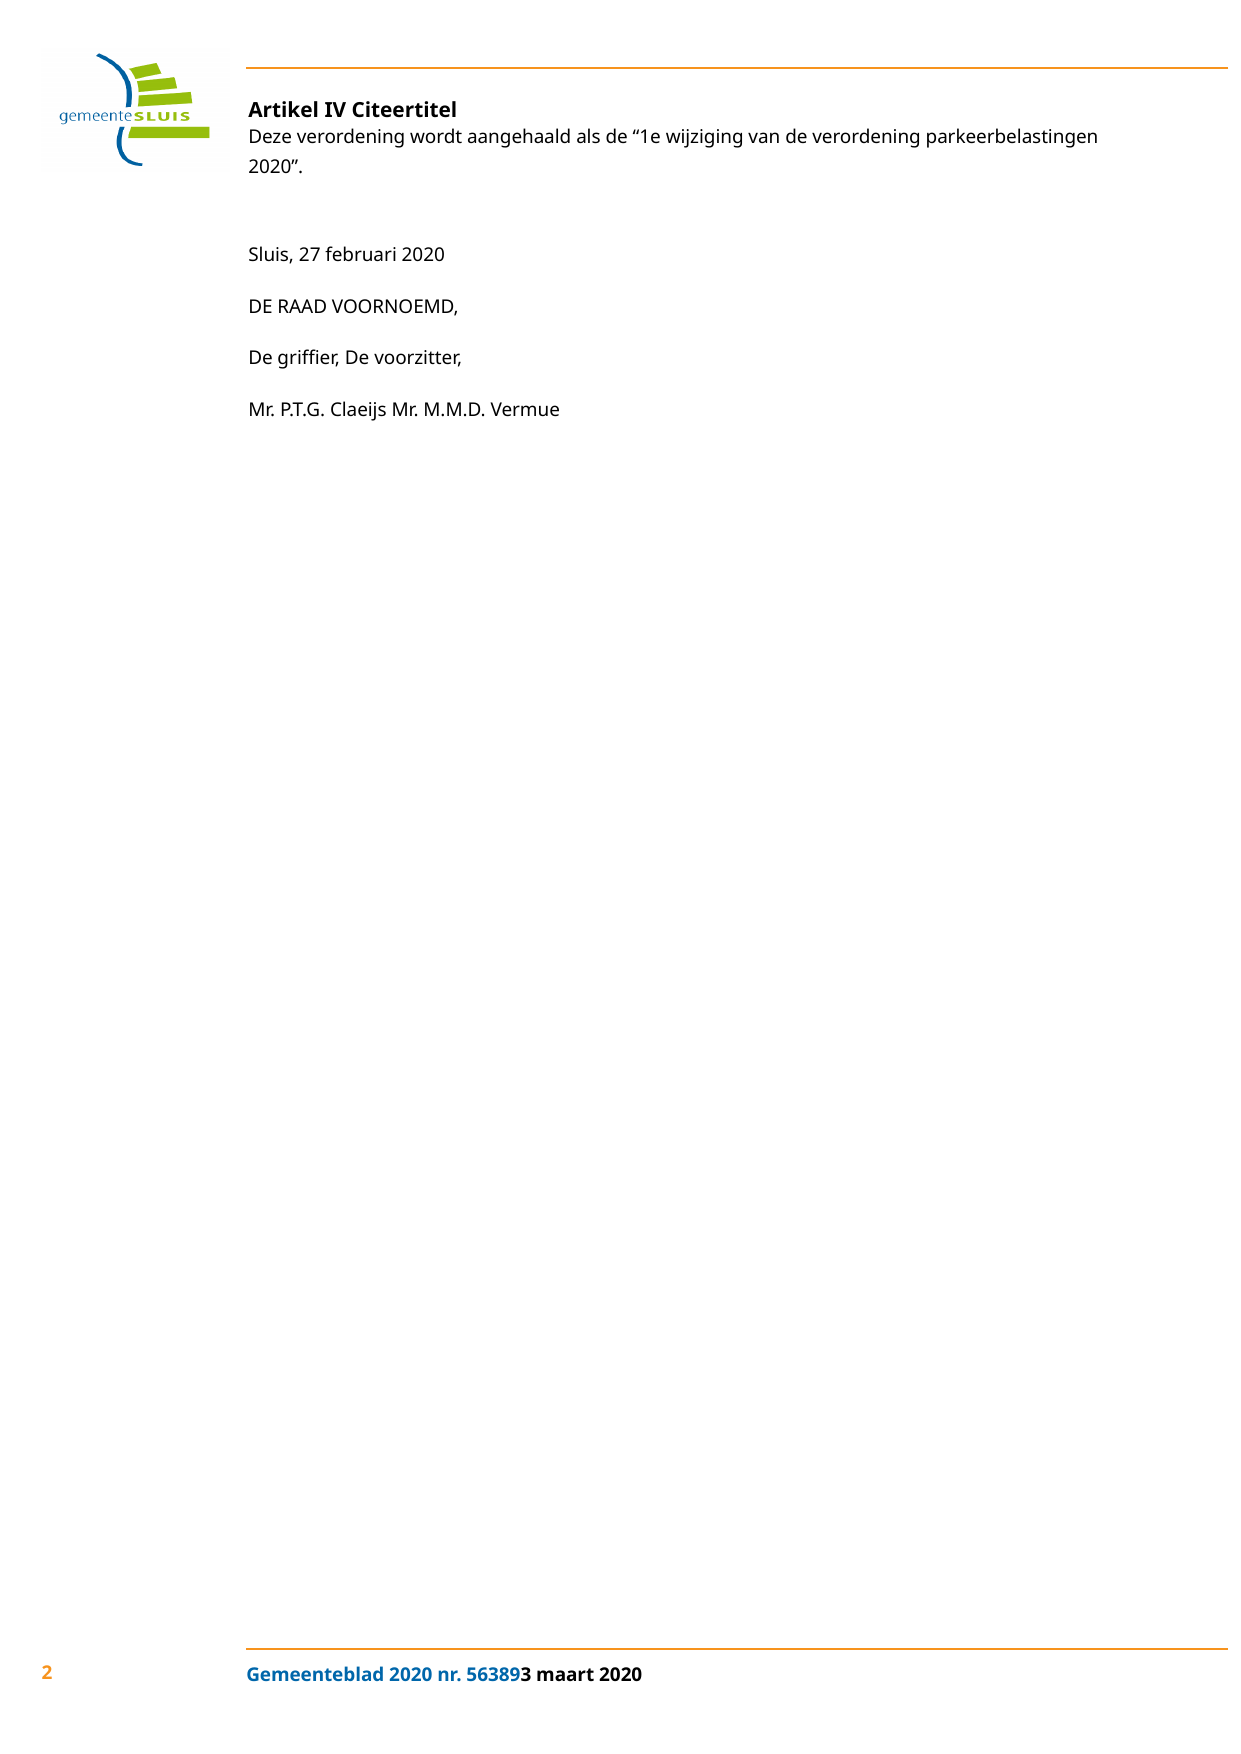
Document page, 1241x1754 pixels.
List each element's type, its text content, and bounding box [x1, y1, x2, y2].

text DE RAAD VOORNOEMD, [248, 293, 1152, 319]
picture [41, 47, 231, 172]
text Mr. P.T.G. Claeijs Mr. M.M.D. Vermue [248, 396, 1152, 422]
text De griffier, De voorzitter, [248, 344, 1152, 370]
text Artikel IV Citeertitel [248, 95, 1152, 123]
text Sluis, 27 februari 2020 [248, 242, 1152, 267]
text Deze verordening wordt aangehaald als de “1e wijziging van de verordening parkeerbelastingen 2020”. [248, 123, 1152, 178]
